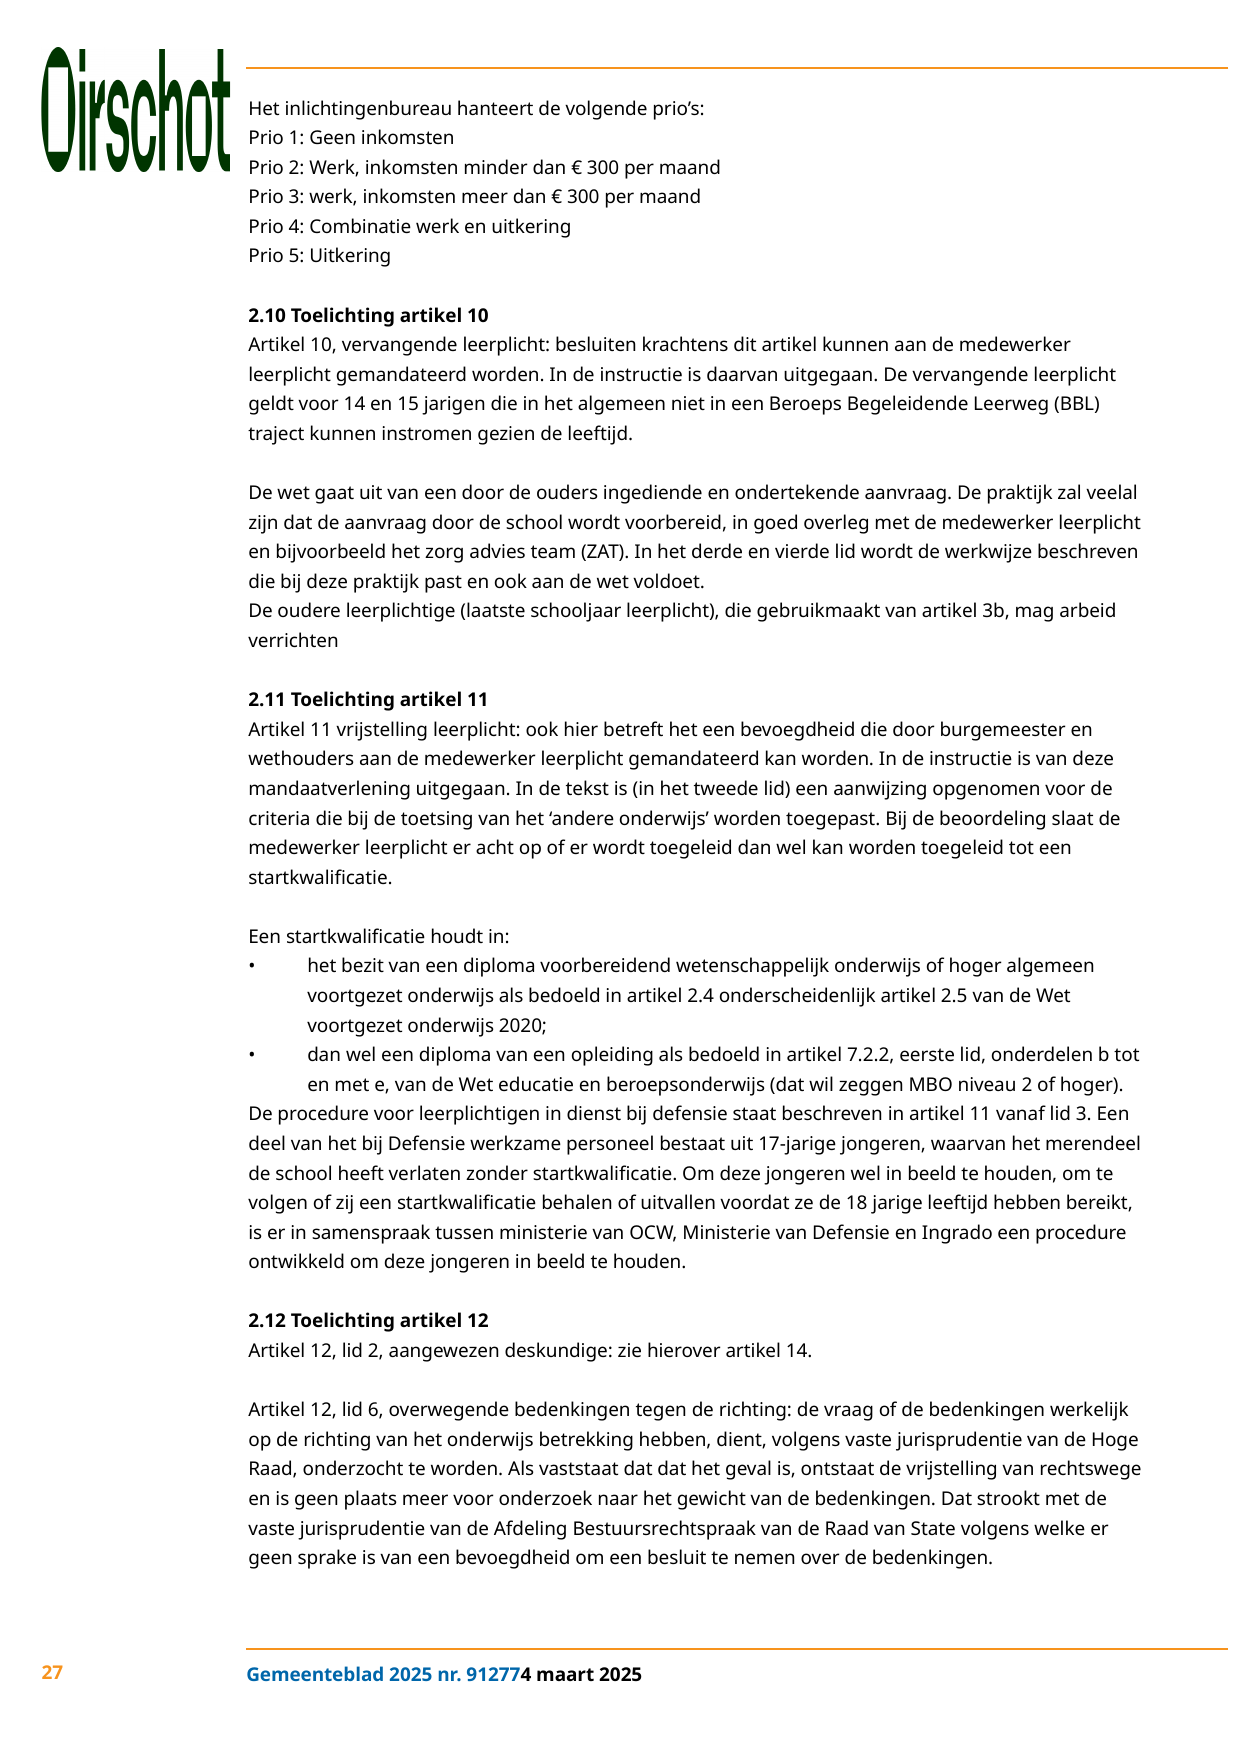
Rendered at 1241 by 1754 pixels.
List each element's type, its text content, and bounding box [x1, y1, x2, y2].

text De procedure voor leerplichtigen in dienst bij defensie staat beschreven in artikel 11 vanaf lid 3. Een deel van het bij Defensie werkzame personeel bestaat uit 17-jarige jongeren, waarvan het merendeel de school heeft verlaten zonder startkwalificatie. Om deze jongeren wel in beeld te houden, om te volgen of zij een startkwalificatie behalen of uitvallen voordat ze de 18 jarige leeftijd hebben bereikt, is er in samenspraak tussen ministerie van OCW, Ministerie van Defensie en Ingrado een procedure ontwikkeld om deze jongeren in beeld te houden. [248, 1101, 1152, 1274]
text Artikel 11 vrijstelling leerplicht: ook hier betreft het een bevoegdheid die door burgemeester en wethouders aan de medewerker leerplicht gemandateerd kan worden. In de instructie is van deze mandaatverlening uitgegaan. In de tekst is (in het tweede lid) een aanwijzing opgenomen voor de criteria die bij de toetsing van het ‘andere onderwijs’ worden toegepast. Bij de beoordeling slaat de medewerker leerplicht er acht op of er wordt toegeleid dan wel kan worden toegeleid tot een startkwalificatie. [248, 716, 1152, 890]
text Prio 1: Geen inkomsten [248, 124, 1152, 150]
picture [41, 47, 231, 172]
text Artikel 12, lid 6, overwegende bedenkingen tegen de richting: de vraag of de bedenkingen werkelijk op de richting van het onderwijs betrekking hebben, dient, volgens vaste jurisprudentie van de Hoge Raad, onderzocht te worden. Als vaststaat dat dat het geval is, ontstaat de vrijstelling van rechtswege en is geen plaats meer voor onderzoek naar het gewicht van de bedenkingen. Dat strookt met de vaste jurisprudentie van de Afdeling Bestuursrechtspraak van de Raad van State volgens welke er geen sprake is van een bevoegdheid om een besluit te nemen over de bedenkingen. [248, 1396, 1152, 1570]
text 2.11 Toelichting artikel 11 [248, 686, 1152, 712]
text De wet gaat uit van een door de ouders ingediende en ondertekende aanvraag. De praktijk zal veelal zijn dat de aanvraag door de school wordt voorbereid, in goed overleg met de medewerker leerplicht en bijvoorbeeld het zorg advies team (ZAT). In het derde en vierde lid wordt de werkwijze beschreven die bij deze praktijk past en ook aan de wet voldoet. [248, 479, 1152, 594]
text Een startkwalificatie houdt in: [248, 923, 1152, 949]
text Prio 5: Uitkering [248, 243, 1152, 268]
text Artikel 12, lid 2, aangewezen deskundige: zie hierover artikel 14. [248, 1337, 1152, 1363]
text Het inlichtingenbureau hanteert de volgende prio’s: [248, 95, 1152, 121]
text Prio 2: Werk, inkomsten minder dan € 300 per maand [248, 154, 1152, 180]
text Prio 3: werk, inkomsten meer dan € 300 per maand [248, 183, 1152, 209]
text Artikel 10, vervangende leerplicht: besluiten krachtens dit artikel kunnen aan de medewerker leerplicht gemandateerd worden. In de instructie is daarvan uitgegaan. De vervangende leerplicht geldt voor 14 en 15 jarigen die in het algemeen niet in een Beroeps Begeleidende Leerweg (BBL) traject kunnen instromen gezien de leeftijd. [248, 331, 1152, 446]
text 2.10 Toelichting artikel 10 [248, 302, 1152, 328]
list dan wel een diploma van een opleiding als bedoeld in artikel 7.2.2, eerste lid, onderdelen b tot en met e, van de Wet educatie en beroepsonderwijs (dat wil zeggen MBO niveau 2 of hoger). [248, 1041, 1152, 1097]
text Prio 4: Combinatie werk en uitkering [248, 213, 1152, 239]
list het bezit van een diploma voorbereidend wetenschappelijk onderwijs of hoger algemeen voortgezet onderwijs als bedoeld in artikel 2.4 onderscheidenlijk artikel 2.5 van de Wet voortgezet onderwijs 2020; [248, 953, 1152, 1038]
text 2.12 Toelichting artikel 12 [248, 1308, 1152, 1333]
text De oudere leerplichtige (laatste schooljaar leerplicht), die gebruikmaakt van artikel 3b, mag arbeid verrichten [248, 598, 1152, 653]
